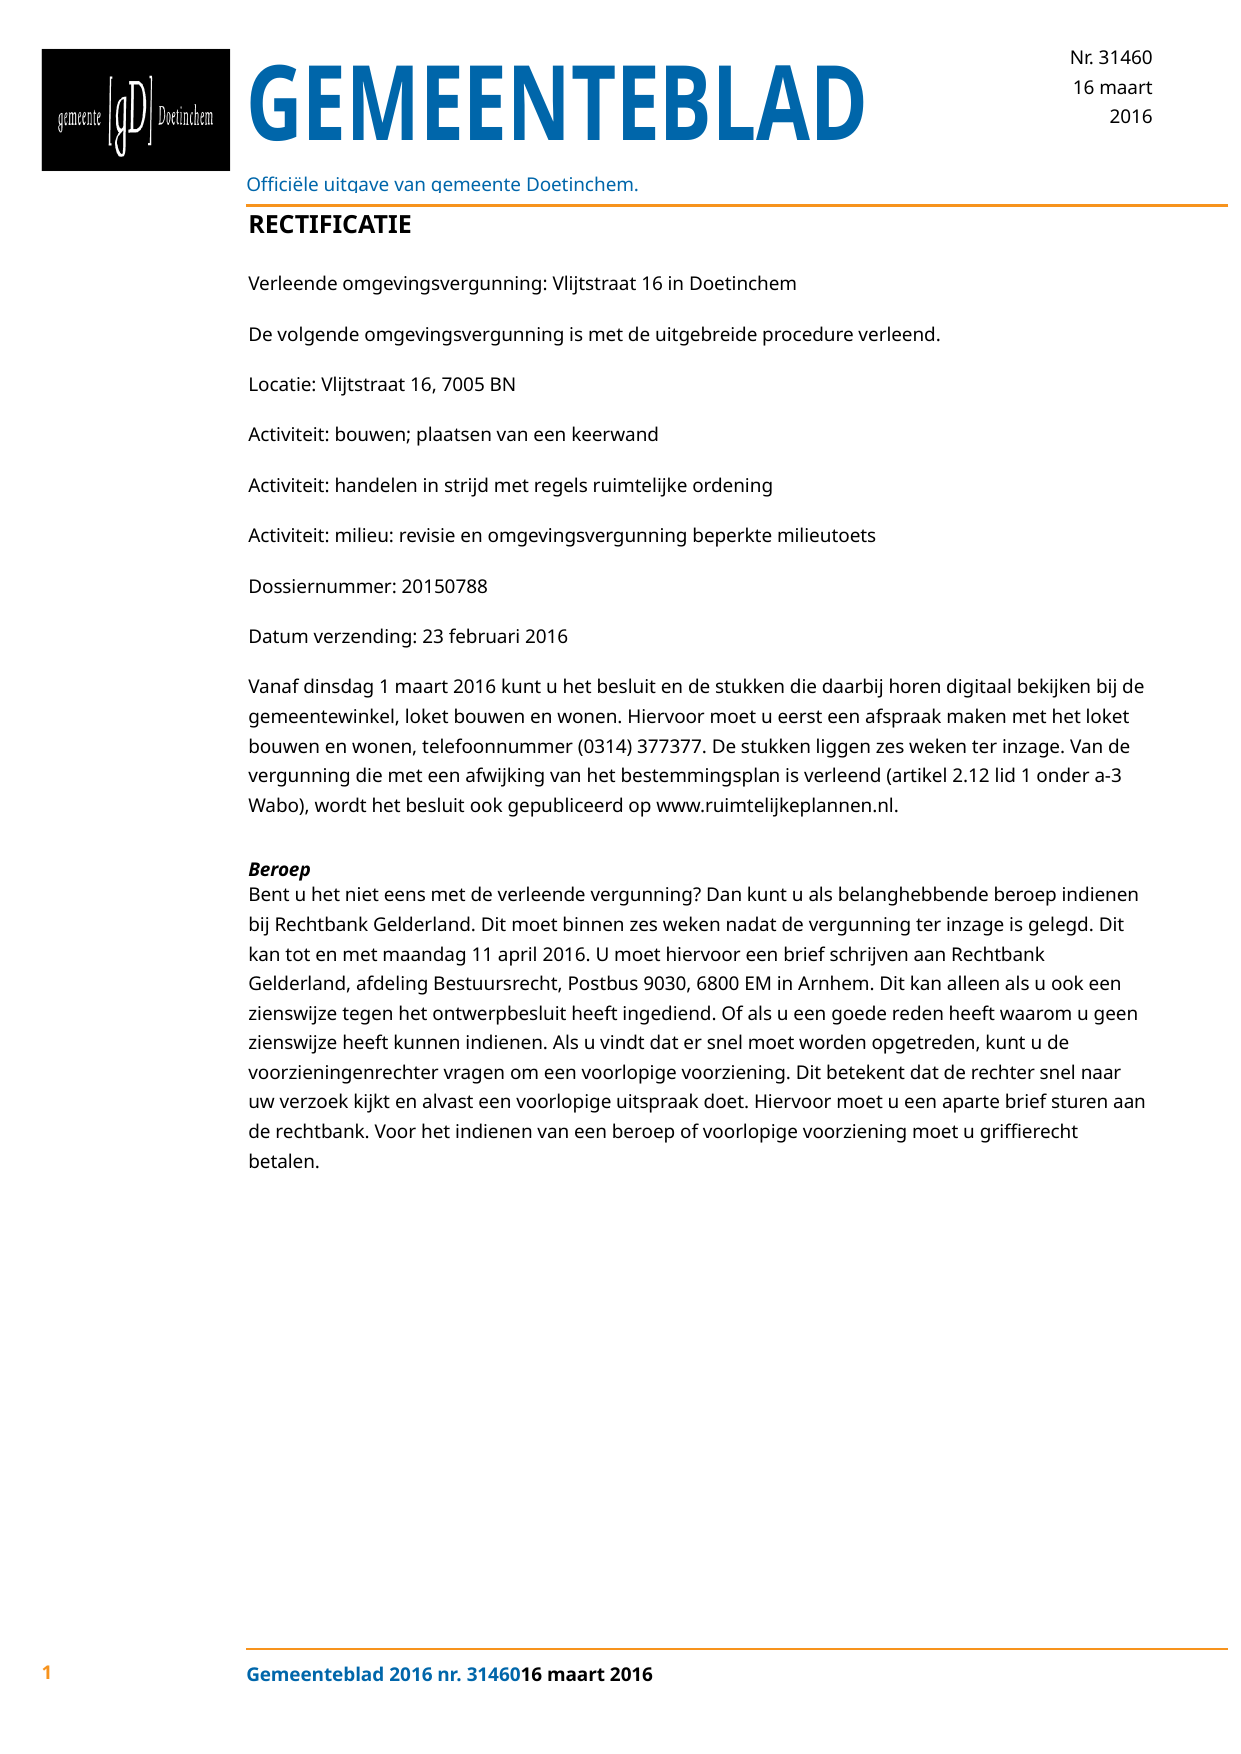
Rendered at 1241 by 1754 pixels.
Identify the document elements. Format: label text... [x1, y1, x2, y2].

text Activiteit: milieu: revisie en omgevingsvergunning beperkte milieutoets [248, 522, 1152, 548]
text Datum verzending: 23 februari 2016 [248, 623, 1152, 649]
text Beroep [248, 856, 1152, 882]
text Activiteit: bouwen; plaatsen van een keerwand [248, 422, 1152, 447]
text Verleende omgevingsvergunning: Vlijtstraat 16 in Doetinchem [248, 270, 1152, 296]
text Activiteit: handelen in strijd met regels ruimtelijke ordening [248, 472, 1152, 498]
text RECTIFICATIE [248, 207, 1152, 241]
text Vanaf dinsdag 1 maart 2016 kunt u het besluit en de stukken die daarbij horen digitaal bekijken bij de gemeentewinkel, loket bouwen en wonen. Hiervoor moet u eerst een afspraak maken met het loket bouwen en wonen, telefoonnummer (0314) 377377. De stukken liggen zes weken ter inzage. Van de vergunning die met een afwijking van het bestemmingsplan is verleend (artikel 2.12 lid 1 onder a-3 Wabo), wordt het besluit ook gepubliceerd op www.ruimtelijkeplannen.nl. [248, 674, 1152, 818]
text Dossiernummer: 20150788 [248, 573, 1152, 598]
picture [41, 47, 231, 172]
text Locatie: Vlijtstraat 16, 7005 BN [248, 371, 1152, 397]
text De volgende omgevingsvergunning is met de uitgebreide procedure verleend. [248, 321, 1152, 346]
text Bent u het niet eens met de verleende vergunning? Dan kunt u als belanghebbende beroep indienen bij Rechtbank Gelderland. Dit moet binnen zes weken nadat de vergunning ter inzage is gelegd. Dit kan tot en met maandag 11 april 2016. U moet hiervoor een brief schrijven aan Rechtbank Gelderland, afdeling Bestuursrecht, Postbus 9030, 6800 EM in Arnhem. Dit kan alleen als u ook een zienswijze tegen het ontwerpbesluit heeft ingediend. Of als u een goede reden heeft waarom u geen zienswijze heeft kunnen indienen. Als u vindt dat er snel moet worden opgetreden, kunt u de voorzieningenrechter vragen om een voorlopige voorziening. Dit betekent dat de rechter snel naar uw verzoek kijkt en alvast een voorlopige uitspraak doet. Hiervoor moet u een aparte brief sturen aan de rechtbank. Voor het indienen van een beroep of voorlopige voorziening moet u griffierecht betalen. [248, 882, 1152, 1174]
